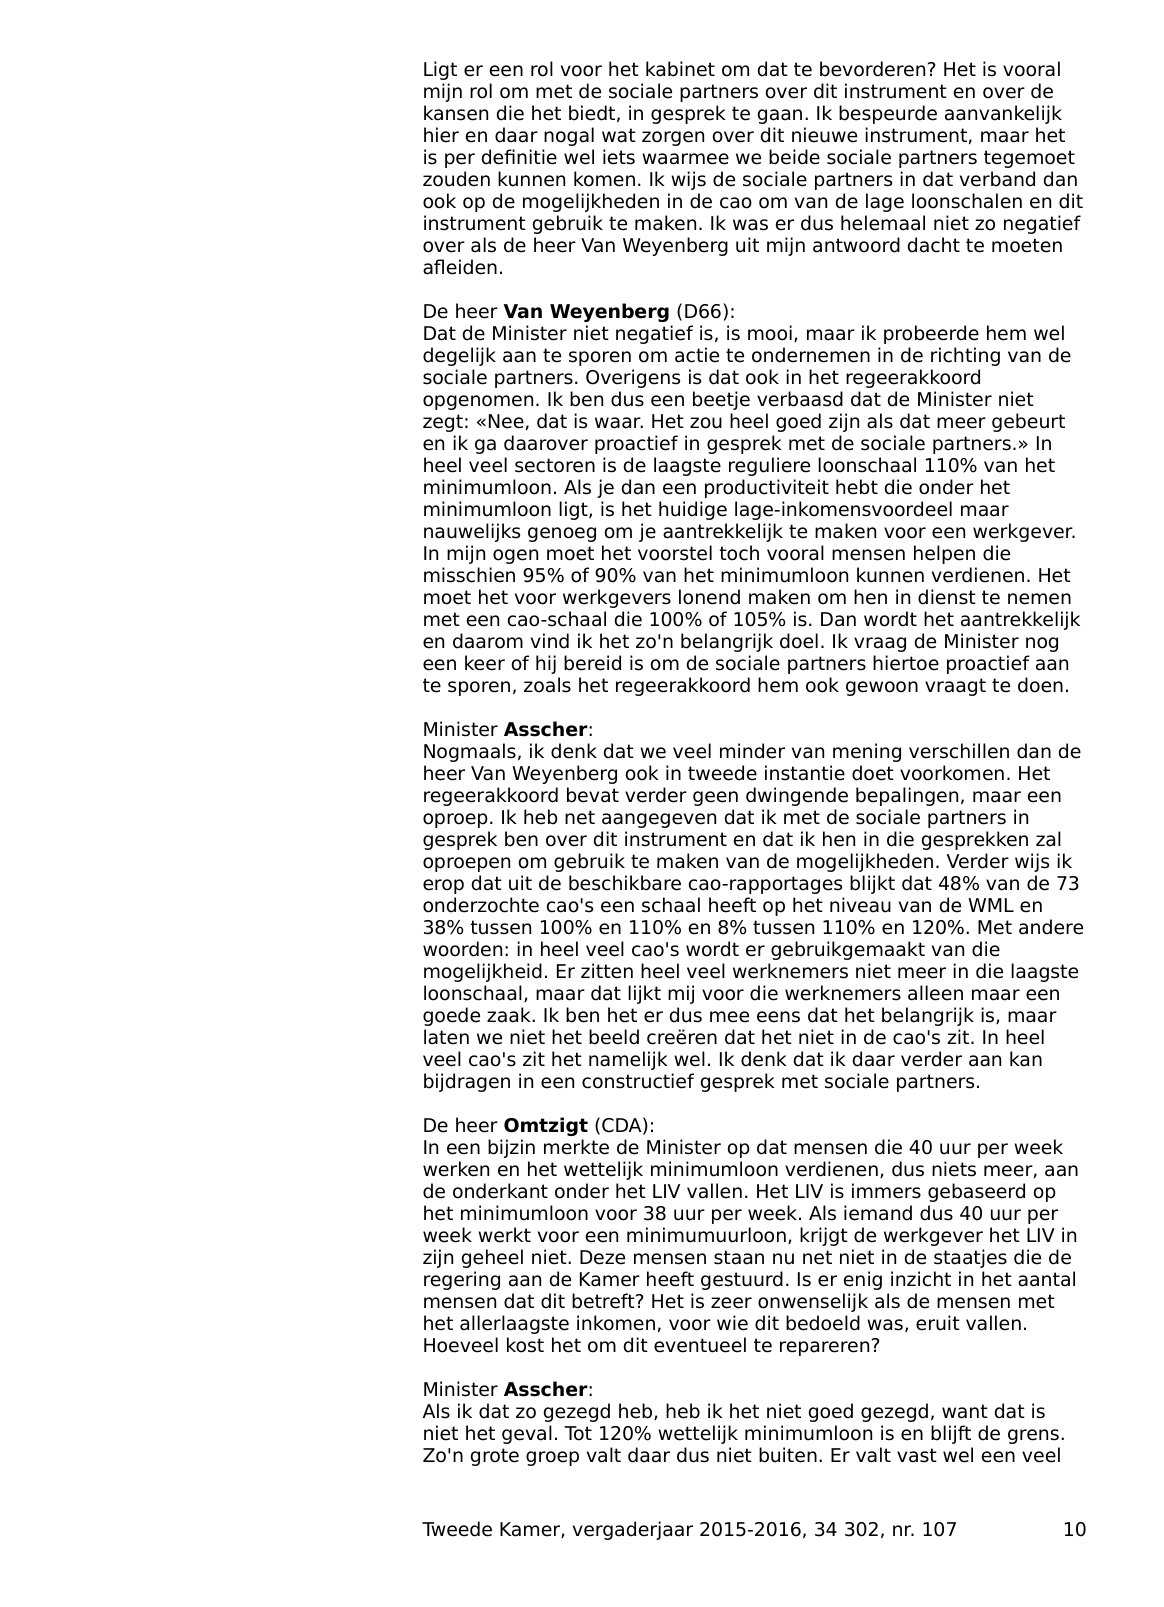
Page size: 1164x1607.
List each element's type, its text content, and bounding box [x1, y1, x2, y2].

text Minister Asscher: [422, 719, 1087, 741]
text Minister Asscher: [422, 1379, 1087, 1401]
text In een bijzin merkte de Minister op dat mensen die 40 uur per week werken en het wettelijk minimumloon verdienen, dus niets meer, aan de onderkant onder het LIV vallen. Het LIV is immers gebaseerd op het minimumloon voor 38 uur per week. Als iemand dus 40 uur per week werkt voor een minimumuurloon, krijgt de werkgever het LIV in zijn geheel niet. Deze mensen staan nu net niet in de staatjes die de regering aan de Kamer heeft gestuurd. Is er enig inzicht in het aantal mensen dat dit betreft? Het is zeer onwenselijk als de mensen met het allerlaagste inkomen, voor wie dit bedoeld was, eruit vallen. Hoeveel kost het om dit eventueel te repareren? [422, 1137, 1087, 1356]
text De heer Van Weyenberg (D66): [422, 301, 1087, 323]
text Ligt er een rol voor het kabinet om dat te bevorderen? Het is vooral mijn rol om met de sociale partners over dit instrument en over de kansen die het biedt, in gesprek te gaan. Ik bespeurde aanvankelijk hier en daar nogal wat zorgen over dit nieuwe instrument, maar het is per definitie wel iets waarmee we beide sociale partners tegemoet zouden kunnen komen. Ik wijs de sociale partners in dat verband dan ook op de mogelijkheden in de cao om van de lage loonschalen en dit instrument gebruik te maken. Ik was er dus helemaal niet zo negatief over als de heer Van Weyenberg uit mijn antwoord dacht te moeten afleiden. [422, 59, 1087, 279]
text Nogmaals, ik denk dat we veel minder van mening verschillen dan de heer Van Weyenberg ook in tweede instantie doet voorkomen. Het regeerakkoord bevat verder geen dwingende bepalingen, maar een oproep. Ik heb net aangegeven dat ik met de sociale partners in gesprek ben over dit instrument en dat ik hen in die gesprekken zal oproepen om gebruik te maken van de mogelijkheden. Verder wijs ik erop dat uit de beschikbare cao-rapportages blijkt dat 48% van de 73 onderzochte cao's een schaal heeft op het niveau van de WML en 38% tussen 100% en 110% en 8% tussen 110% en 120%. Met andere woorden: in heel veel cao's wordt er gebruikgemaakt van die mogelijkheid. Er zitten heel veel werknemers niet meer in die laagste loonschaal, maar dat lijkt mij voor die werknemers alleen maar een goede zaak. Ik ben het er dus mee eens dat het belangrijk is, maar laten we niet het beeld creëren dat het niet in de cao's zit. In heel veel cao's zit het namelijk wel. Ik denk dat ik daar verder aan kan bijdragen in een constructief gesprek met sociale partners. [422, 741, 1087, 1092]
text De heer Omtzigt (CDA): [422, 1115, 1087, 1137]
text Als ik dat zo gezegd heb, heb ik het niet goed gezegd, want dat is niet het geval. Tot 120% wettelijk minimumloon is en blijft de grens. Zo'n grote groep valt daar dus niet buiten. Er valt vast wel een veel [422, 1401, 1087, 1467]
text Dat de Minister niet negatief is, is mooi, maar ik probeerde hem wel degelijk aan te sporen om actie te ondernemen in de richting van de sociale partners. Overigens is dat ook in het regeerakkoord opgenomen. Ik ben dus een beetje verbaasd dat de Minister niet zegt: «Nee, dat is waar. Het zou heel goed zijn als dat meer gebeurt en ik ga daarover proactief in gesprek met de sociale partners.» In heel veel sectoren is de laagste reguliere loonschaal 110% van het minimumloon. Als je dan een productiviteit hebt die onder het minimumloon ligt, is het huidige lage-inkomensvoordeel maar nauwelijks genoeg om je aantrekkelijk te maken voor een werkgever. In mijn ogen moet het voorstel toch vooral mensen helpen die misschien 95% of 90% van het minimumloon kunnen verdienen. Het moet het voor werkgevers lonend maken om hen in dienst te nemen met een cao-schaal die 100% of 105% is. Dan wordt het aantrekkelijk en daarom vind ik het zo'n belangrijk doel. Ik vraag de Minister nog een keer of hij bereid is om de sociale partners hiertoe proactief aan te sporen, zoals het regeerakkoord hem ook gewoon vraagt te doen. [422, 323, 1087, 697]
